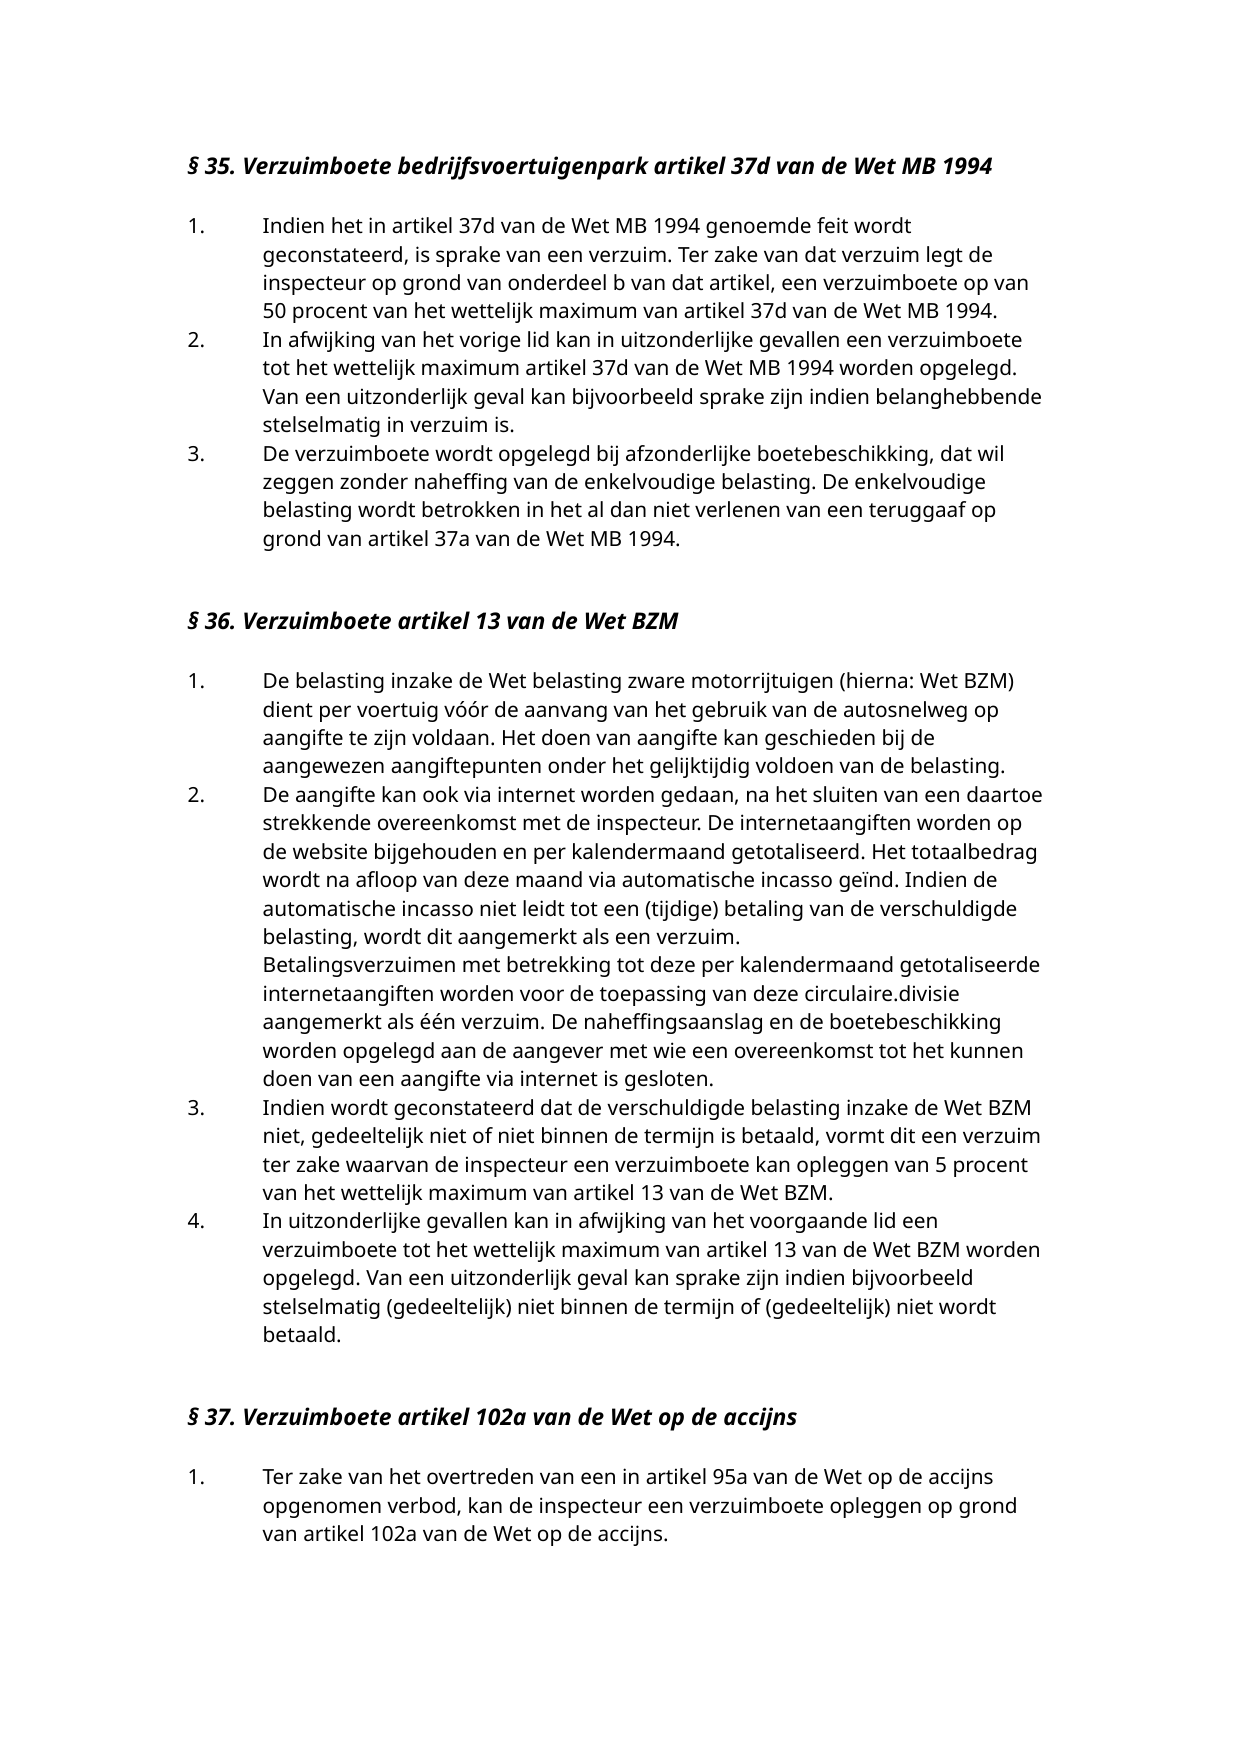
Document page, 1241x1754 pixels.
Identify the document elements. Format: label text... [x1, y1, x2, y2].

list In afwijking van het vorige lid kan in uitzonderlijke gevallen een verzuimboete tot het wettelijk maximum artikel 37d van de Wet MB 1994 worden opgelegd. Van een uitzonderlijk geval kan bijvoorbeeld sprake zijn indien belanghebbende stelselmatig in verzuim is. [187, 325, 1053, 439]
list Indien wordt geconstateerd dat de verschuldigde belasting inzake de Wet BZM niet, gedeeltelijk niet of niet binnen de termijn is betaald, vormt dit een verzuim ter zake waarvan de inspecteur een verzuimboete kan opleggen van 5 procent van het wettelijk maximum van artikel 13 van de Wet BZM. [187, 1093, 1053, 1207]
subtitle § 37. Verzuimboete artikel 102a van de Wet op de accijns [187, 1401, 1053, 1432]
list De belasting inzake de Wet belasting zware motorrijtuigen (hierna: Wet BZM) dient per voertuig vóór de aanvang van het gebruik van de autosnelweg op aangifte te zijn voldaan. Het doen van aangifte kan geschieden bij de aangewezen aangiftepunten onder het gelijktijdig voldoen van de belasting. [187, 666, 1053, 780]
list De aangifte kan ook via internet worden gedaan, na het sluiten van een daartoe strekkende overeenkomst met de inspecteur. De internetaangiften worden op de website bijgehouden en per kalendermaand getotaliseerd. Het totaalbedrag wordt na afloop van deze maand via automatische incasso geïnd. Indien de automatische incasso niet leidt tot een (tijdige) betaling van de verschuldigde belasting, wordt dit aangemerkt als een verzuim. [187, 780, 1053, 951]
subtitle § 35. Verzuimboete bedrijfsvoertuigenpark artikel 37d van de Wet MB 1994 [187, 150, 1053, 181]
list Indien het in artikel 37d van de Wet MB 1994 genoemde feit wordt geconstateerd, is sprake van een verzuim. Ter zake van dat verzuim legt de inspecteur op grond van onderdeel b van dat artikel, een verzuimboete op van 50 procent van het wettelijk maximum van artikel 37d van de Wet MB 1994. [187, 211, 1053, 325]
list De verzuimboete wordt opgelegd bij afzonderlijke boetebeschikking, dat wil zeggen zonder naheffing van de enkelvoudige belasting. De enkelvoudige belasting wordt betrokken in het al dan niet verlenen van een teruggaaf op grond van artikel 37a van de Wet MB 1994. [187, 439, 1053, 552]
subtitle § 36. Verzuimboete artikel 13 van de Wet BZM [187, 605, 1053, 636]
list Ter zake van het overtreden van een in artikel 95a van de Wet op de accijns opgenomen verbod, kan de inspecteur een verzuimboete opleggen op grond van artikel 102a van de Wet op de accijns. [187, 1462, 1053, 1548]
list In uitzonderlijke gevallen kan in afwijking van het voorgaande lid een verzuimboete tot het wettelijk maximum van artikel 13 van de Wet BZM worden opgelegd. Van een uitzonderlijk geval kan sprake zijn indien bijvoorbeeld stelselmatig (gedeeltelijk) niet binnen de termijn of (gedeeltelijk) niet wordt betaald. [187, 1207, 1053, 1349]
list Betalingsverzuimen met betrekking tot deze per kalendermaand getotaliseerde internetaangiften worden voor de toepassing van deze circulaire.divisie aangemerkt als één verzuim. De naheffingsaanslag en de boetebeschikking worden opgelegd aan de aangever met wie een overeenkomst tot het kunnen doen van een aangifte via internet is gesloten. [187, 951, 1053, 1093]
